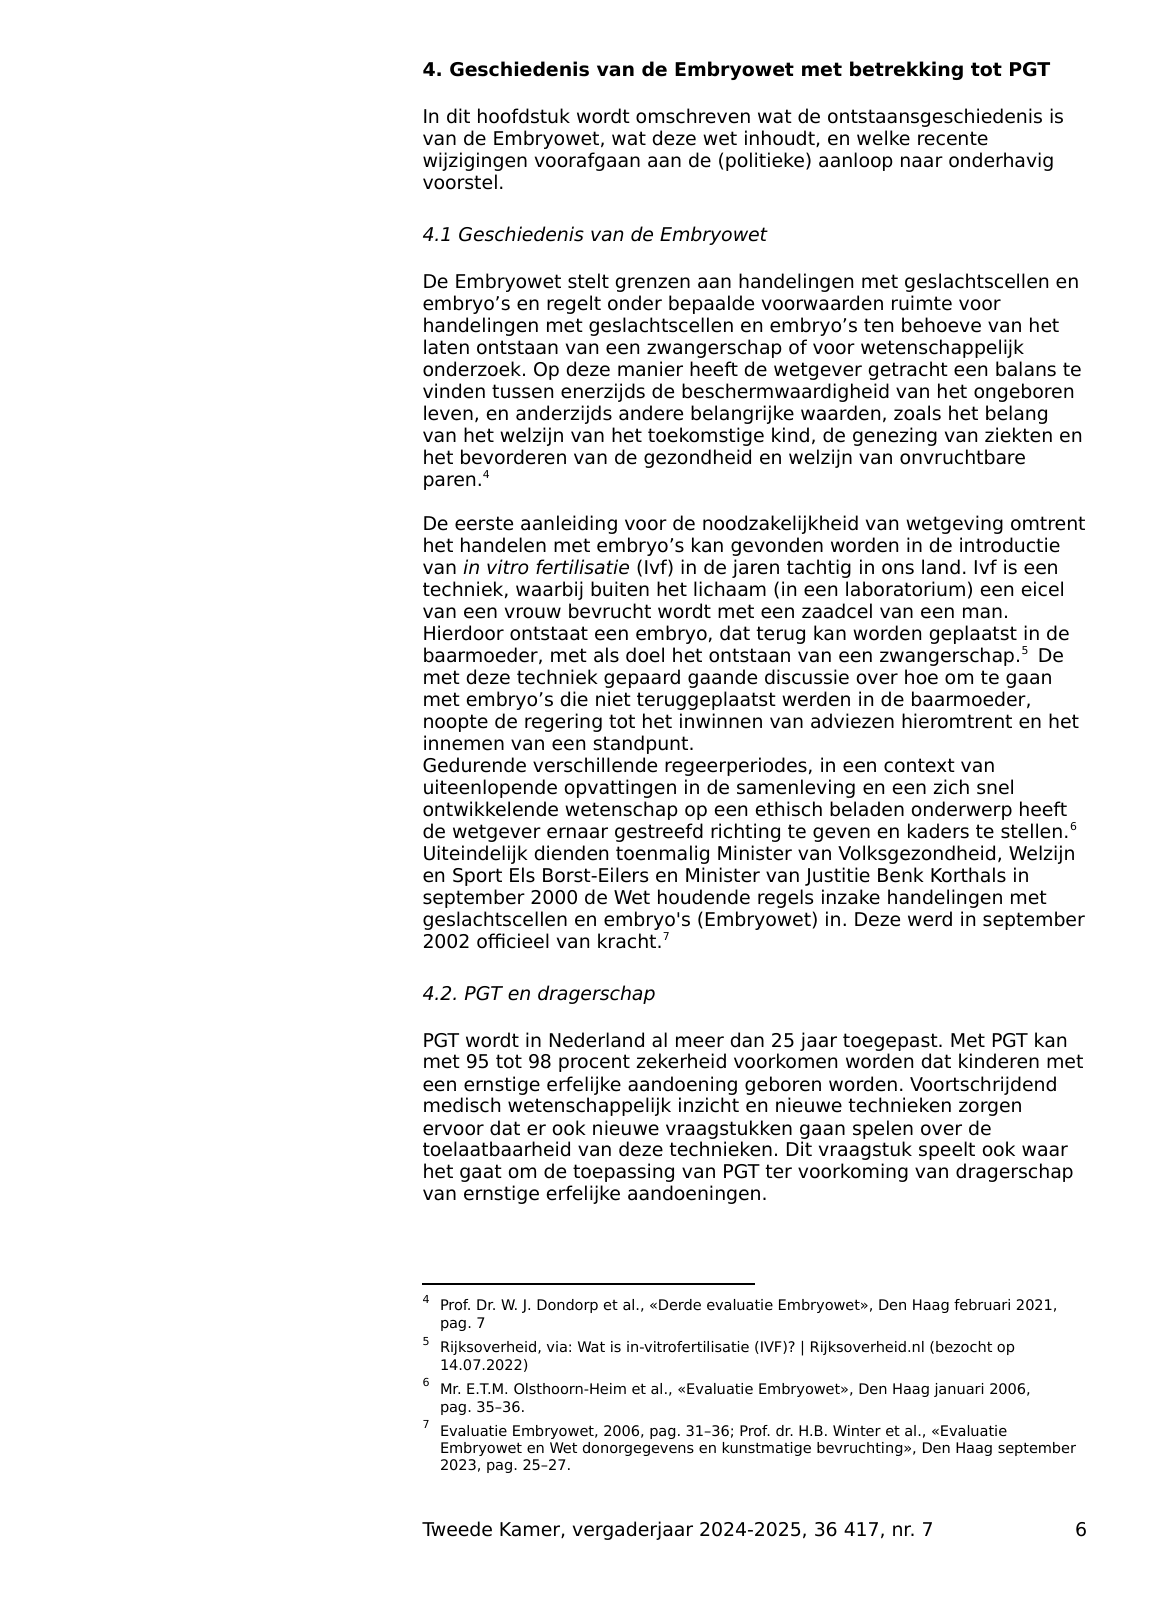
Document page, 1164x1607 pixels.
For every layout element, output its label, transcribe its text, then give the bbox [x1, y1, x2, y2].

text De Embryowet stelt grenzen aan handelingen met geslachtscellen en embryo’s en regelt onder bepaalde voorwaarden ruimte voor handelingen met geslachtscellen en embryo’s ten behoeve van het laten ontstaan van een zwangerschap of voor wetenschappelijk onderzoek. Op deze manier heeft de wetgever getracht een balans te vinden tussen enerzijds de beschermwaardigheid van het ongeboren leven, en anderzijds andere belangrijke waarden, zoals het belang van het welzijn van het toekomstige kind, de genezing van ziekten en het bevorderen van de gezondheid en welzijn van onvruchtbare paren. [422, 271, 1087, 491]
text De eerste aanleiding voor de noodzakelijkheid van wetgeving omtrent het handelen met embryo’s kan gevonden worden in de introductie van in vitro fertilisatie (Ivf) in de jaren tachtig in ons land. Ivf is een techniek, waarbij buiten het lichaam (in een laboratorium) een eicel van een vrouw bevrucht wordt met een zaadcel van een man. Hierdoor ontstaat een embryo, dat terug kan worden geplaatst in de baarmoeder, met als doel het ontstaan van een zwangerschap. De met deze techniek gepaard gaande discussie over hoe om te gaan met embryo’s die niet teruggeplaatst werden in de baarmoeder, noopte de regering tot het inwinnen van adviezen hieromtrent en het innemen van een standpunt. [422, 513, 1087, 755]
text Prof. Dr. W. J. Dondorp et al., «Derde evaluatie Embryowet», Den Haag februari 2021, pag. 7 [422, 1293, 1087, 1332]
subtitle 4. Geschiedenis van de Embryowet met betrekking tot PGT [422, 59, 1087, 81]
text PGT wordt in Nederland al meer dan 25 jaar toegepast. Met PGT kan met 95 tot 98 procent zekerheid voorkomen worden dat kinderen met een ernstige erfelijke aandoening geboren worden. Voortschrijdend medisch wetenschappelijk inzicht en nieuwe technieken zorgen ervoor dat er ook nieuwe vraagstukken gaan spelen over de toelaatbaarheid van deze technieken. Dit vraagstuk speelt ook waar het gaat om de toepassing van PGT ter voorkoming van dragerschap van ernstige erfelijke aandoeningen. [422, 1029, 1087, 1205]
text Mr. E.T.M. Olsthoorn-Heim et al., «Evaluatie Embryowet», Den Haag januari 2006, pag. 35–36. [422, 1377, 1087, 1416]
subtitle 4.1 Geschiedenis van de Embryowet [422, 224, 1087, 246]
text In dit hoofdstuk wordt omschreven wat de ontstaansgeschiedenis is van de Embryowet, wat deze wet inhoudt, en welke recente wijzigingen voorafgaan aan de (politieke) aanloop naar onderhavig voorstel. [422, 106, 1087, 194]
text Gedurende verschillende regeerperiodes, in een context van uiteenlopende opvattingen in de samenleving en een zich snel ontwikkelende wetenschap op een ethisch beladen onderwerp heeft de wetgever ernaar gestreefd richting te geven en kaders te stellen. Uiteindelijk dienden toenmalig Minister van Volksgezondheid, Welzijn en Sport Els Borst-Eilers en Minister van Justitie Benk Korthals in september 2000 de Wet houdende regels inzake handelingen met geslachtscellen en embryo's (Embryowet) in. Deze werd in september 2002 officieel van kracht. [422, 755, 1087, 952]
text Rijksoverheid, via: Wat is in-vitrofertilisatie (IVF)? | Rijksoverheid.nl (bezocht op 14.07.2022) [422, 1335, 1087, 1374]
text Evaluatie Embryowet, 2006, pag. 31–36; Prof. dr. H.B. Winter et al., «Evaluatie Embryowet en Wet donorgegevens en kunstmatige bevruchting», Den Haag september 2023, pag. 25–27. [422, 1418, 1087, 1474]
subtitle 4.2. PGT en dragerschap [422, 982, 1087, 1004]
